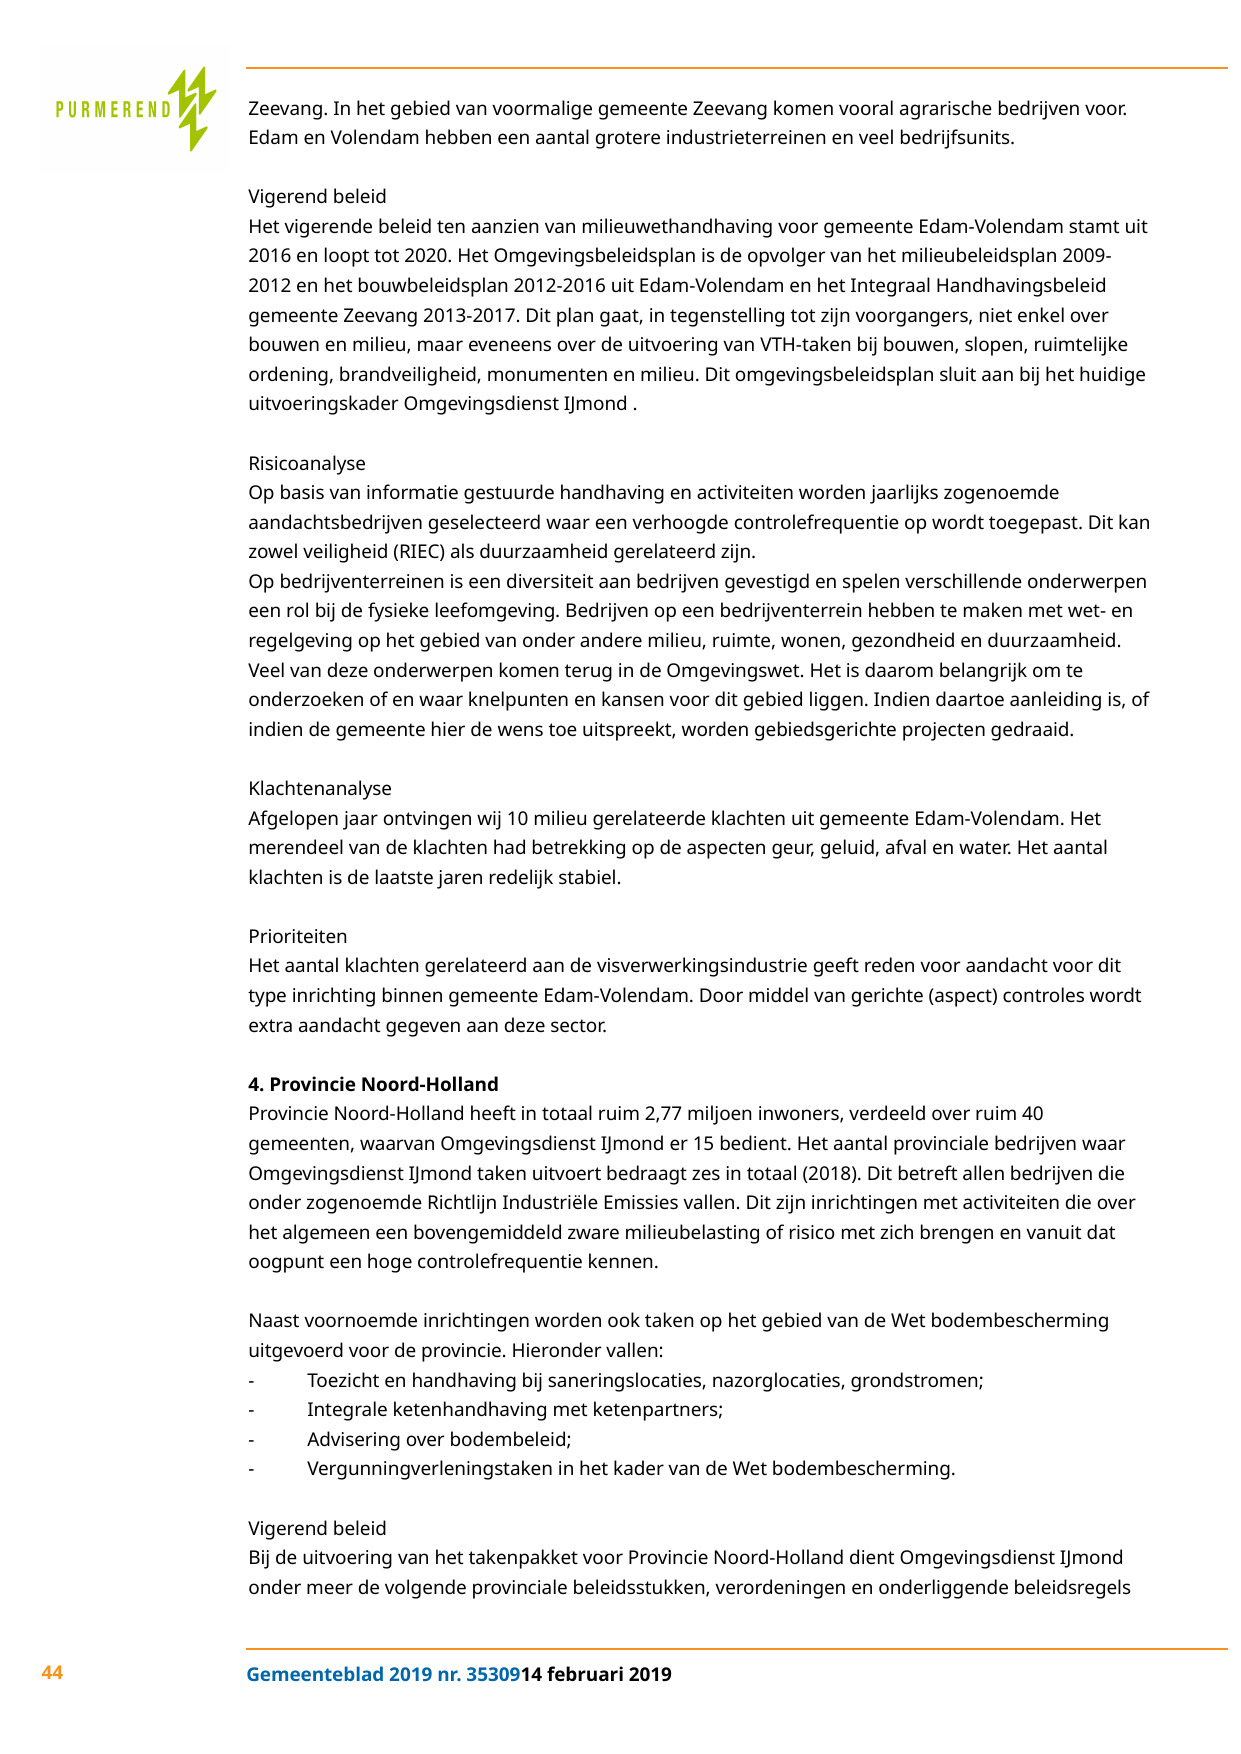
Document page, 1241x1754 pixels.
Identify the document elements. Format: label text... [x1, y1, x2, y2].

text Vigerend beleid [248, 183, 1152, 209]
text Zeevang. In het gebied van voormalige gemeente Zeevang komen vooral agrarische bedrijven voor. Edam en Volendam hebben een aantal grotere industrieterreinen en veel bedrijfsunits. [248, 95, 1152, 150]
text Risicoanalyse [248, 450, 1152, 476]
text Prioriteiten [248, 923, 1152, 949]
list Vergunningverleningstaken in het kader van de Wet bodembescherming. [248, 1456, 1152, 1481]
list Toezicht en handhaving bij saneringslocaties, nazorglocaties, grondstromen; [248, 1367, 1152, 1393]
text Op basis van informatie gestuurde handhaving en activiteiten worden jaarlijks zogenoemde aandachtsbedrijven geselecteerd waar een verhoogde controlefrequentie op wordt toegepast. Dit kan zowel veiligheid (RIEC) als duurzaamheid gerelateerd zijn. [248, 479, 1152, 564]
text Het aantal klachten gerelateerd aan de visverwerkingsindustrie geeft reden voor aandacht voor dit type inrichting binnen gemeente Edam-Volendam. Door middel van gerichte (aspect) controles wordt extra aandacht gegeven aan deze sector. [248, 953, 1152, 1038]
text Afgelopen jaar ontvingen wij 10 milieu gerelateerde klachten uit gemeente Edam-Volendam. Het merendeel van de klachten had betrekking op de aspecten geur, geluid, afval en water. Het aantal klachten is de laatste jaren redelijk stabiel. [248, 805, 1152, 890]
text 4. Provincie Noord-Holland [248, 1071, 1152, 1097]
text Naast voornoemde inrichtingen worden ook taken op het gebied van de Wet bodembescherming uitgevoerd voor de provincie. Hieronder vallen: [248, 1308, 1152, 1363]
text Bij de uitvoering van het takenpakket voor Provincie Noord-Holland dient Omgevingsdienst IJmond onder meer de volgende provinciale beleidsstukken, verordeningen en onderliggende beleidsregels [248, 1544, 1152, 1600]
text Vigerend beleid [248, 1515, 1152, 1541]
text Op bedrijventerreinen is een diversiteit aan bedrijven gevestigd en spelen verschillende onderwerpen een rol bij de fysieke leefomgeving. Bedrijven op een bedrijventerrein hebben te maken met wet- en regelgeving op het gebied van onder andere milieu, ruimte, wonen, gezondheid en duurzaamheid. Veel van deze onderwerpen komen terug in de Omgevingswet. Het is daarom belangrijk om te onderzoeken of en waar knelpunten en kansen voor dit gebied liggen. Indien daartoe aanleiding is, of indien de gemeente hier de wens toe uitspreekt, worden gebiedsgerichte projecten gedraaid. [248, 568, 1152, 742]
list Advisering over bodembeleid; [248, 1426, 1152, 1452]
text Provincie Noord-Holland heeft in totaal ruim 2,77 miljoen inwoners, verdeeld over ruim 40 gemeenten, waarvan Omgevingsdienst IJmond er 15 bedient. Het aantal provinciale bedrijven waar Omgevingsdienst IJmond taken uitvoert bedraagt zes in totaal (2018). Dit betreft allen bedrijven die onder zogenoemde Richtlijn Industriële Emissies vallen. Dit zijn inrichtingen met activiteiten die over het algemeen een bovengemiddeld zware milieubelasting of risico met zich brengen en vanuit dat oogpunt een hoge controlefrequentie kennen. [248, 1101, 1152, 1274]
list Integrale ketenhandhaving met ketenpartners; [248, 1396, 1152, 1422]
text Klachtenanalyse [248, 775, 1152, 801]
text Het vigerende beleid ten aanzien van milieuwethandhaving voor gemeente Edam-Volendam stamt uit 2016 en loopt tot 2020. Het Omgevingsbeleidsplan is de opvolger van het milieubeleidsplan 2009-2012 en het bouwbeleidsplan 2012-2016 uit Edam-Volendam en het Integraal Handhavingsbeleid gemeente Zeevang 2013-2017. Dit plan gaat, in tegenstelling tot zijn voorgangers, niet enkel over bouwen en milieu, maar eveneens over de uitvoering van VTH-taken bij bouwen, slopen, ruimtelijke ordening, brandveiligheid, monumenten en milieu. Dit omgevingsbeleidsplan sluit aan bij het huidige uitvoeringskader Omgevingsdienst IJmond . [248, 213, 1152, 416]
picture [41, 47, 231, 172]
